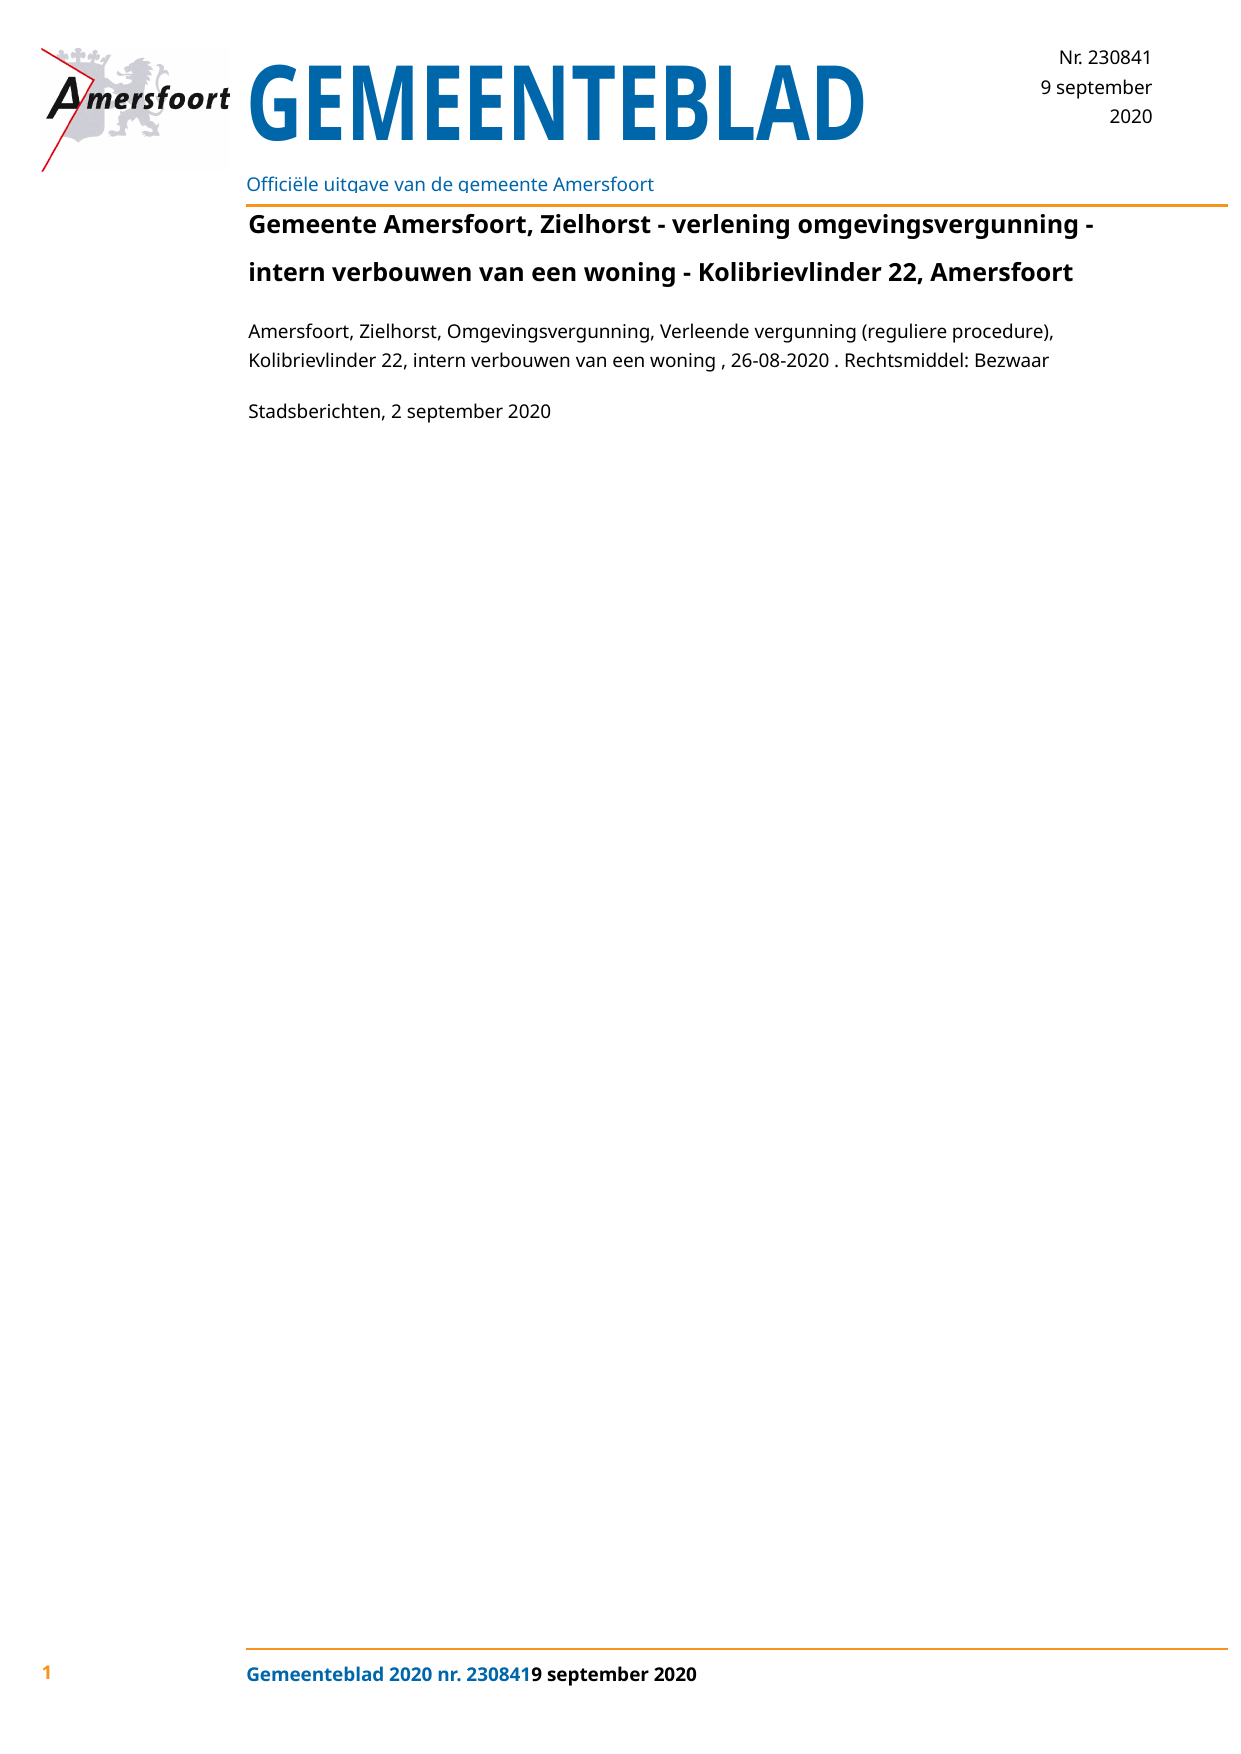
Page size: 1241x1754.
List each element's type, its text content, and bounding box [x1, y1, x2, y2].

text Gemeente Amersfoort, Zielhorst - verlening omgevingsvergunning - intern verbouwen van een woning - Kolibrievlinder 22, Amersfoort [248, 207, 1152, 288]
picture [41, 47, 231, 172]
text Stadsberichten, 2 september 2020 [248, 398, 1152, 424]
text Amersfoort, Zielhorst, Omgevingsvergunning, Verleende vergunning (reguliere procedure), Kolibrievlinder 22, intern verbouwen van een woning , 26-08-2020 . Rechtsmiddel: Bezwaar [248, 318, 1152, 373]
